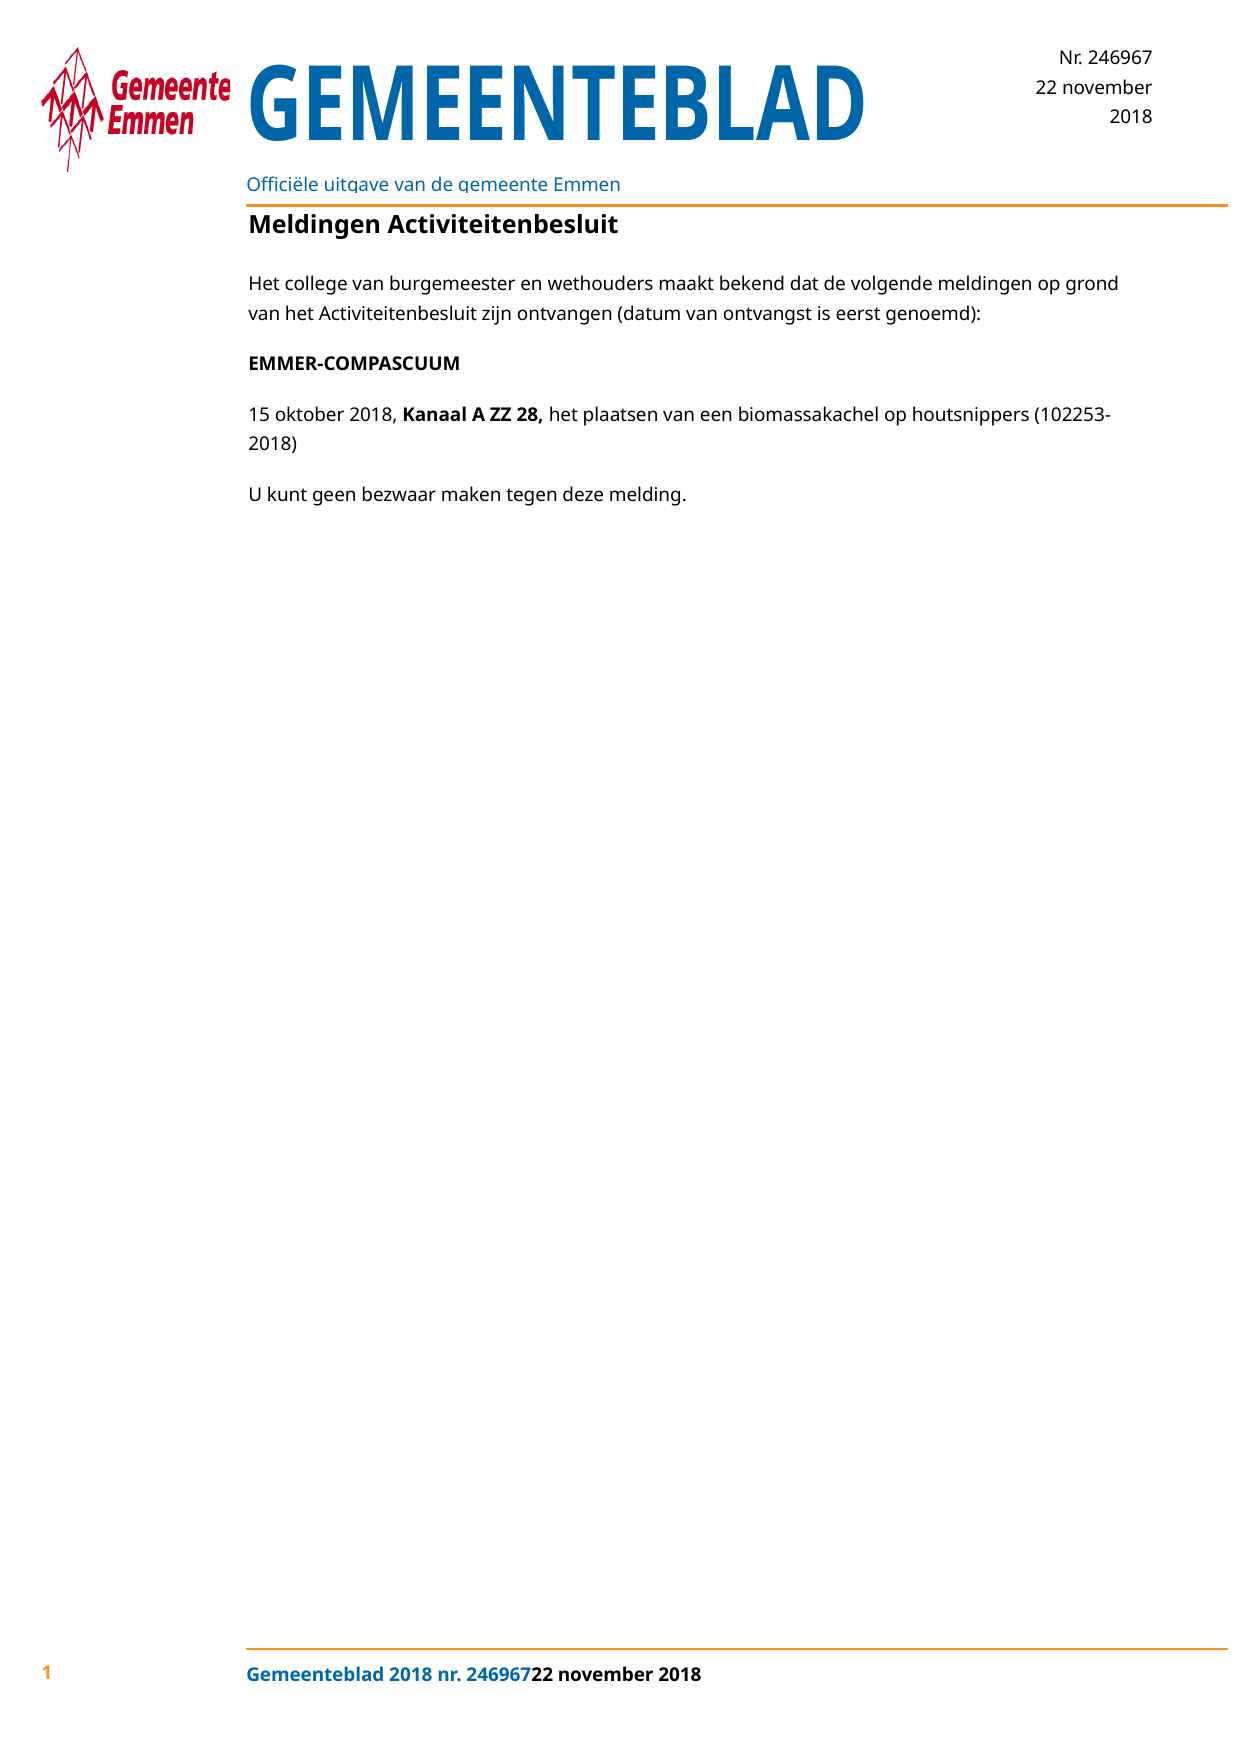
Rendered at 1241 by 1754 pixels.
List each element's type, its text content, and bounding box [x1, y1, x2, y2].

text Het college van burgemeester en wethouders maakt bekend dat de volgende meldingen op grond van het Activiteitenbesluit zijn ontvan­gen (datum van ontvangst is eerst genoemd): [248, 270, 1152, 326]
picture [41, 47, 231, 172]
text U kunt geen bezwaar maken tegen deze melding. [248, 481, 1152, 506]
text Meldingen Activiteitenbesluit [248, 207, 1152, 241]
text EMMER-COMPASCUUM [248, 350, 1152, 376]
text 15 oktober 2018, Kanaal A ZZ 28, het plaatsen van een biomassakachel op houtsnippers (102253-2018) [248, 401, 1152, 456]
